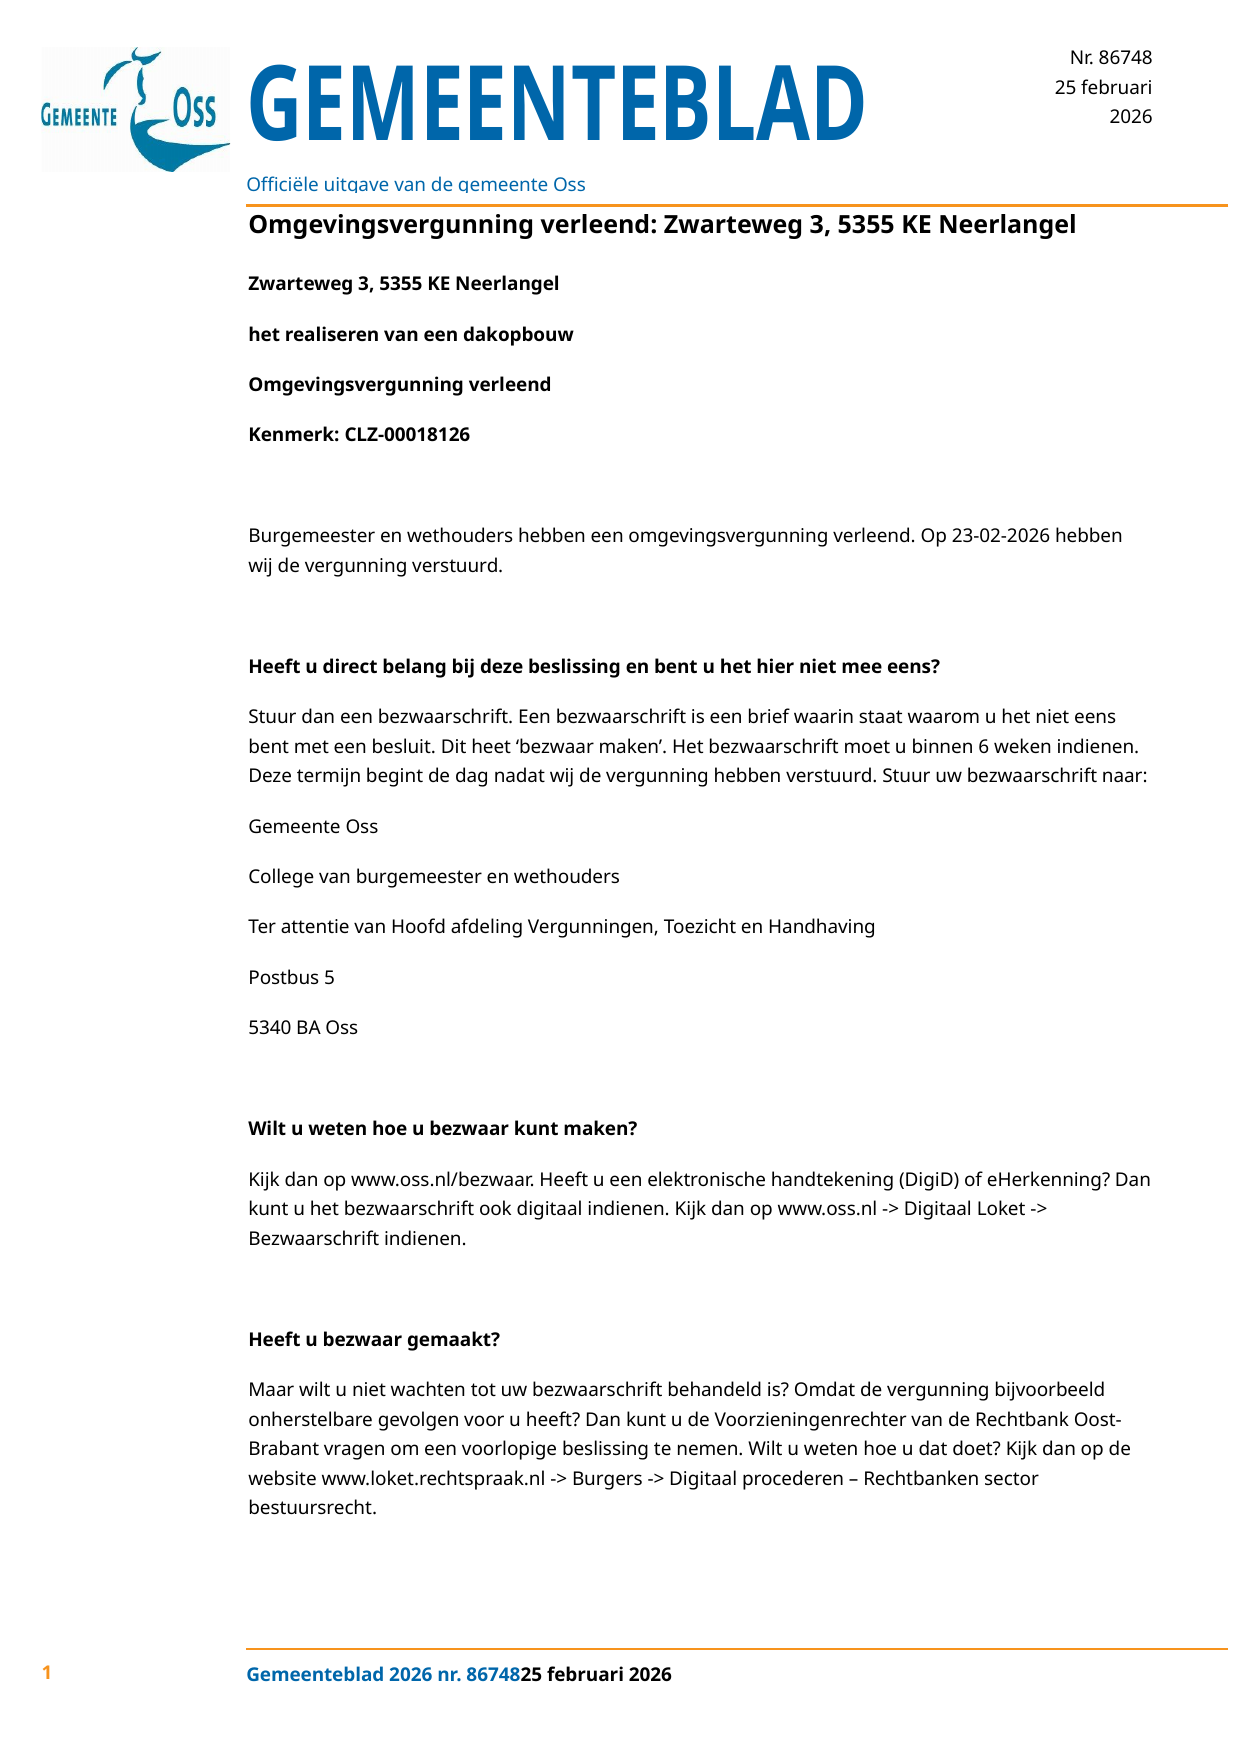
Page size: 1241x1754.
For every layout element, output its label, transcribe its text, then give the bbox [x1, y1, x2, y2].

text Ter attentie van Hoofd afdeling Vergunningen, Toezicht en Handhaving [248, 914, 1152, 939]
text Kenmerk: CLZ-00018126 [248, 422, 1152, 447]
text 5340 BA Oss [248, 1014, 1152, 1040]
text Omgevingsvergunning verleend [248, 371, 1152, 397]
text College van burgemeester en wethouders [248, 863, 1152, 889]
text Stuur dan een bezwaarschrift. Een bezwaarschrift is een brief waarin staat waarom u het niet eens bent met een besluit. Dit heet ‘bezwaar maken’. Het bezwaarschrift moet u binnen 6 weken indienen. Deze termijn begint de dag nadat wij de vergunning hebben verstuurd. Stuur uw bezwaarschrift naar: [248, 703, 1152, 788]
text Postbus 5 [248, 964, 1152, 990]
text Zwarteweg 3, 5355 KE Neerlangel [248, 270, 1152, 296]
text Wilt u weten hoe u bezwaar kunt maken? [248, 1115, 1152, 1141]
text Heeft u bezwaar gemaakt? [248, 1326, 1152, 1351]
text Gemeente Oss [248, 813, 1152, 838]
text Kijk dan op www.oss.nl/bezwaar. Heeft u een elektronische handtekening (DigiD) of eHerkenning? Dan kunt u het bezwaarschrift ook digitaal indienen. Kijk dan op www.oss.nl -> Digitaal Loket -> Bezwaarschrift indienen. [248, 1166, 1152, 1251]
picture [41, 47, 231, 172]
text Burgemeester en wethouders hebben een omgevingsvergunning verleend. Op 23-02-2026 hebben wij de vergunning verstuurd. [248, 522, 1152, 578]
text Maar wilt u niet wachten tot uw bezwaarschrift behandeld is? Omdat de vergunning bijvoorbeeld onherstelbare gevolgen voor u heeft? Dan kunt u de Voorzieningenrechter van de Rechtbank Oost-Brabant vragen om een voorlopige beslissing te nemen. Wilt u weten hoe u dat doet? Kijk dan op de website www.loket.rechtspraak.nl -> Burgers -> Digitaal procederen – Rechtbanken sector bestuursrecht. [248, 1376, 1152, 1520]
text het realiseren van een dakopbouw [248, 321, 1152, 346]
text Heeft u direct belang bij deze beslissing en bent u het hier niet mee eens? [248, 653, 1152, 678]
text Omgevingsvergunning verleend: Zwarteweg 3, 5355 KE Neerlangel [248, 207, 1152, 241]
